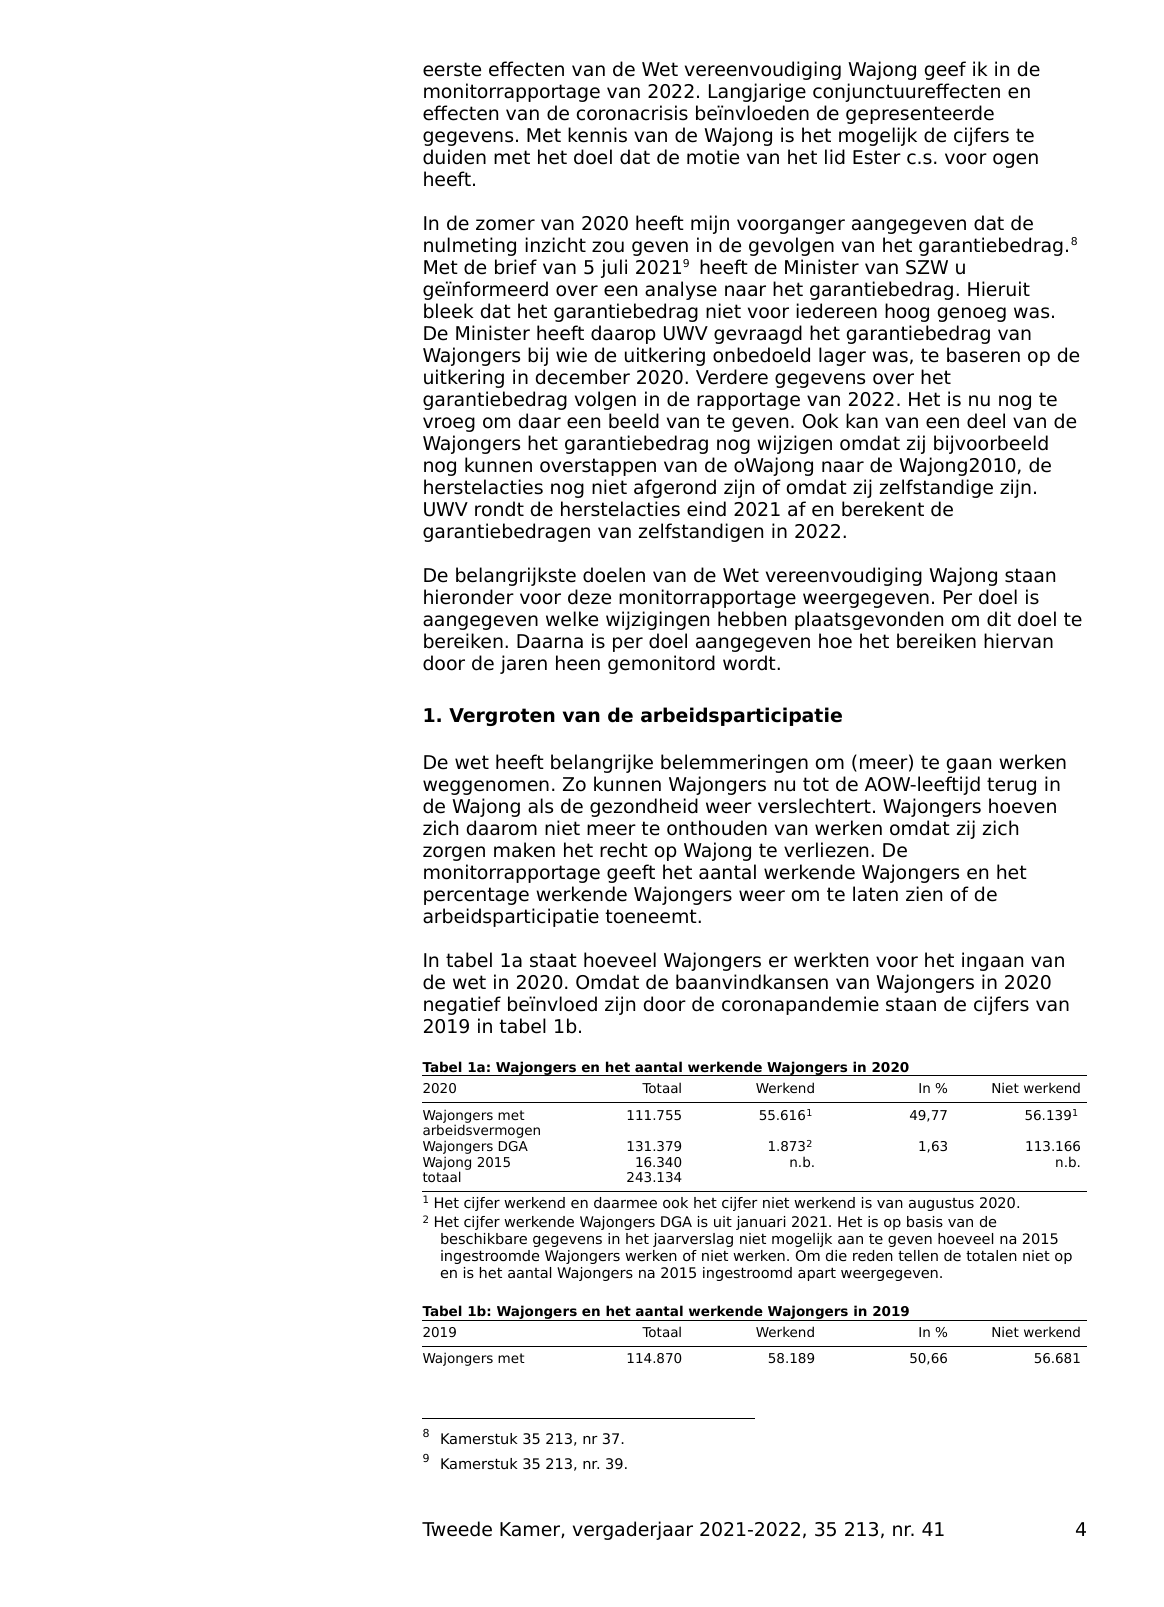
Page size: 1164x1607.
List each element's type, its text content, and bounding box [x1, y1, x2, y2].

text eerste effecten van de Wet vereenvoudiging Wajong geef ik in de monitorrapportage van 2022. Langjarige conjunctuureffecten en effecten van de coronacrisis beïnvloeden de gepresenteerde gegevens. Met kennis van de Wajong is het mogelijk de cijfers te duiden met het doel dat de motie van het lid Ester c.s. voor ogen heeft. [422, 59, 1087, 191]
table_header Tabel 1a: Wajongers en het aantal werkende Wajongers in 2020 [422, 1060, 1087, 1075]
table_cell 111.755 [555, 1103, 688, 1139]
table_cell 113.166 [954, 1139, 1087, 1154]
table_cell totaal [422, 1170, 555, 1191]
table_cell 56.681 [954, 1347, 1087, 1367]
text Kamerstuk 35 213, nr 37. [422, 1427, 1087, 1449]
table_cell 1.8732 [688, 1139, 821, 1154]
table_cell 1 Het cijfer werkend en daarmee ook het cijfer niet werkend is van augustus 2020. 2 Het cijfer werkende Wajongers DGA is uit januari 2021. Het is op basis van de beschikbare gegevens in het jaarverslag niet mogelijk aan te geven hoeveel na 2015 ingestroomde Wajongers werken of niet werken. Om die reden tellen de totalen niet op en is het aantal Wajongers na 2015 ingestroomd apart weergegeven. [422, 1192, 1087, 1282]
table_cell 16.340 [555, 1155, 688, 1170]
text In de zomer van 2020 heeft mijn voorganger aangegeven dat de nulmeting inzicht zou geven in de gevolgen van het garantiebedrag. Met de brief van 5 juli 2021 heeft de Minister van SZW u geïnformeerd over een analyse naar het garantiebedrag. Hieruit bleek dat het garantiebedrag niet voor iedereen hoog genoeg was. De Minister heeft daarop UWV gevraagd het garantiebedrag van Wajongers bij wie de uitkering onbedoeld lager was, te baseren op de uitkering in december 2020. Verdere gegevens over het garantiebedrag volgen in de rapportage van 2022. Het is nu nog te vroeg om daar een beeld van te geven. Ook kan van een deel van de Wajongers het garantiebedrag nog wijzigen omdat zij bijvoorbeeld nog kunnen overstappen van de oWajong naar de Wajong2010, de herstelacties nog niet afgerond zijn of omdat zij zelfstandige zijn. UWV rondt de herstelacties eind 2021 af en berekent de garantiebedragen van zelfstandigen in 2022. [422, 213, 1087, 543]
text In tabel 1a staat hoeveel Wajongers er werkten voor het ingaan van de wet in 2020. Omdat de baanvindkansen van Wajongers in 2020 negatief beïnvloed zijn door de coronapandemie staan de cijfers van 2019 in tabel 1b. [422, 950, 1087, 1038]
table_cell n.b. [954, 1155, 1087, 1170]
table_cell Werkend [688, 1076, 821, 1102]
text Kamerstuk 35 213, nr. 39. [422, 1452, 1087, 1474]
table_cell 131.379 [555, 1139, 688, 1154]
table_cell [954, 1170, 1087, 1191]
table_cell 55.6161 [688, 1103, 821, 1139]
table_cell 50,66 [821, 1347, 954, 1367]
table_cell [821, 1155, 954, 1170]
table_cell Wajongers met arbeidsvermogen [422, 1103, 555, 1139]
subtitle 1. Vergroten van de arbeidsparticipatie [422, 705, 1087, 727]
table_cell 56.1391 [954, 1103, 1087, 1139]
table_cell Werkend [688, 1321, 821, 1346]
table_cell Wajong 2015 [422, 1155, 555, 1170]
table_cell 243.134 [555, 1170, 688, 1191]
table_cell Totaal [555, 1076, 688, 1102]
table_cell Wajongers met [422, 1347, 555, 1367]
table_cell 114.870 [555, 1347, 688, 1367]
text De wet heeft belangrijke belemmeringen om (meer) te gaan werken weggenomen. Zo kunnen Wajongers nu tot de AOW-leeftijd terug in de Wajong als de gezondheid weer verslechtert. Wajongers hoeven zich daarom niet meer te onthouden van werken omdat zij zich zorgen maken het recht op Wajong te verliezen. De monitorrapportage geeft het aantal werkende Wajongers en het percentage werkende Wajongers weer om te laten zien of de arbeidsparticipatie toeneemt. [422, 752, 1087, 928]
table_cell 2019 [422, 1321, 555, 1346]
table_header Tabel 1b: Wajongers en het aantal werkende Wajongers in 2019 [422, 1304, 1087, 1319]
table_cell 49,77 [821, 1103, 954, 1139]
table_cell n.b. [688, 1155, 821, 1170]
table_cell [821, 1170, 954, 1191]
table_cell 2020 [422, 1076, 555, 1102]
table_cell In % [821, 1076, 954, 1102]
table_cell Wajongers DGA [422, 1139, 555, 1154]
table_cell Niet werkend [954, 1076, 1087, 1102]
table_cell Totaal [555, 1321, 688, 1346]
table_cell 1,63 [821, 1139, 954, 1154]
table_cell In % [821, 1321, 954, 1346]
text De belangrijkste doelen van de Wet vereenvoudiging Wajong staan hieronder voor deze monitorrapportage weergegeven. Per doel is aangegeven welke wijzigingen hebben plaatsgevonden om dit doel te bereiken. Daarna is per doel aangegeven hoe het bereiken hiervan door de jaren heen gemonitord wordt. [422, 565, 1087, 675]
table_cell 58.189 [688, 1347, 821, 1367]
table_cell Niet werkend [954, 1321, 1087, 1346]
table_cell [688, 1170, 821, 1191]
